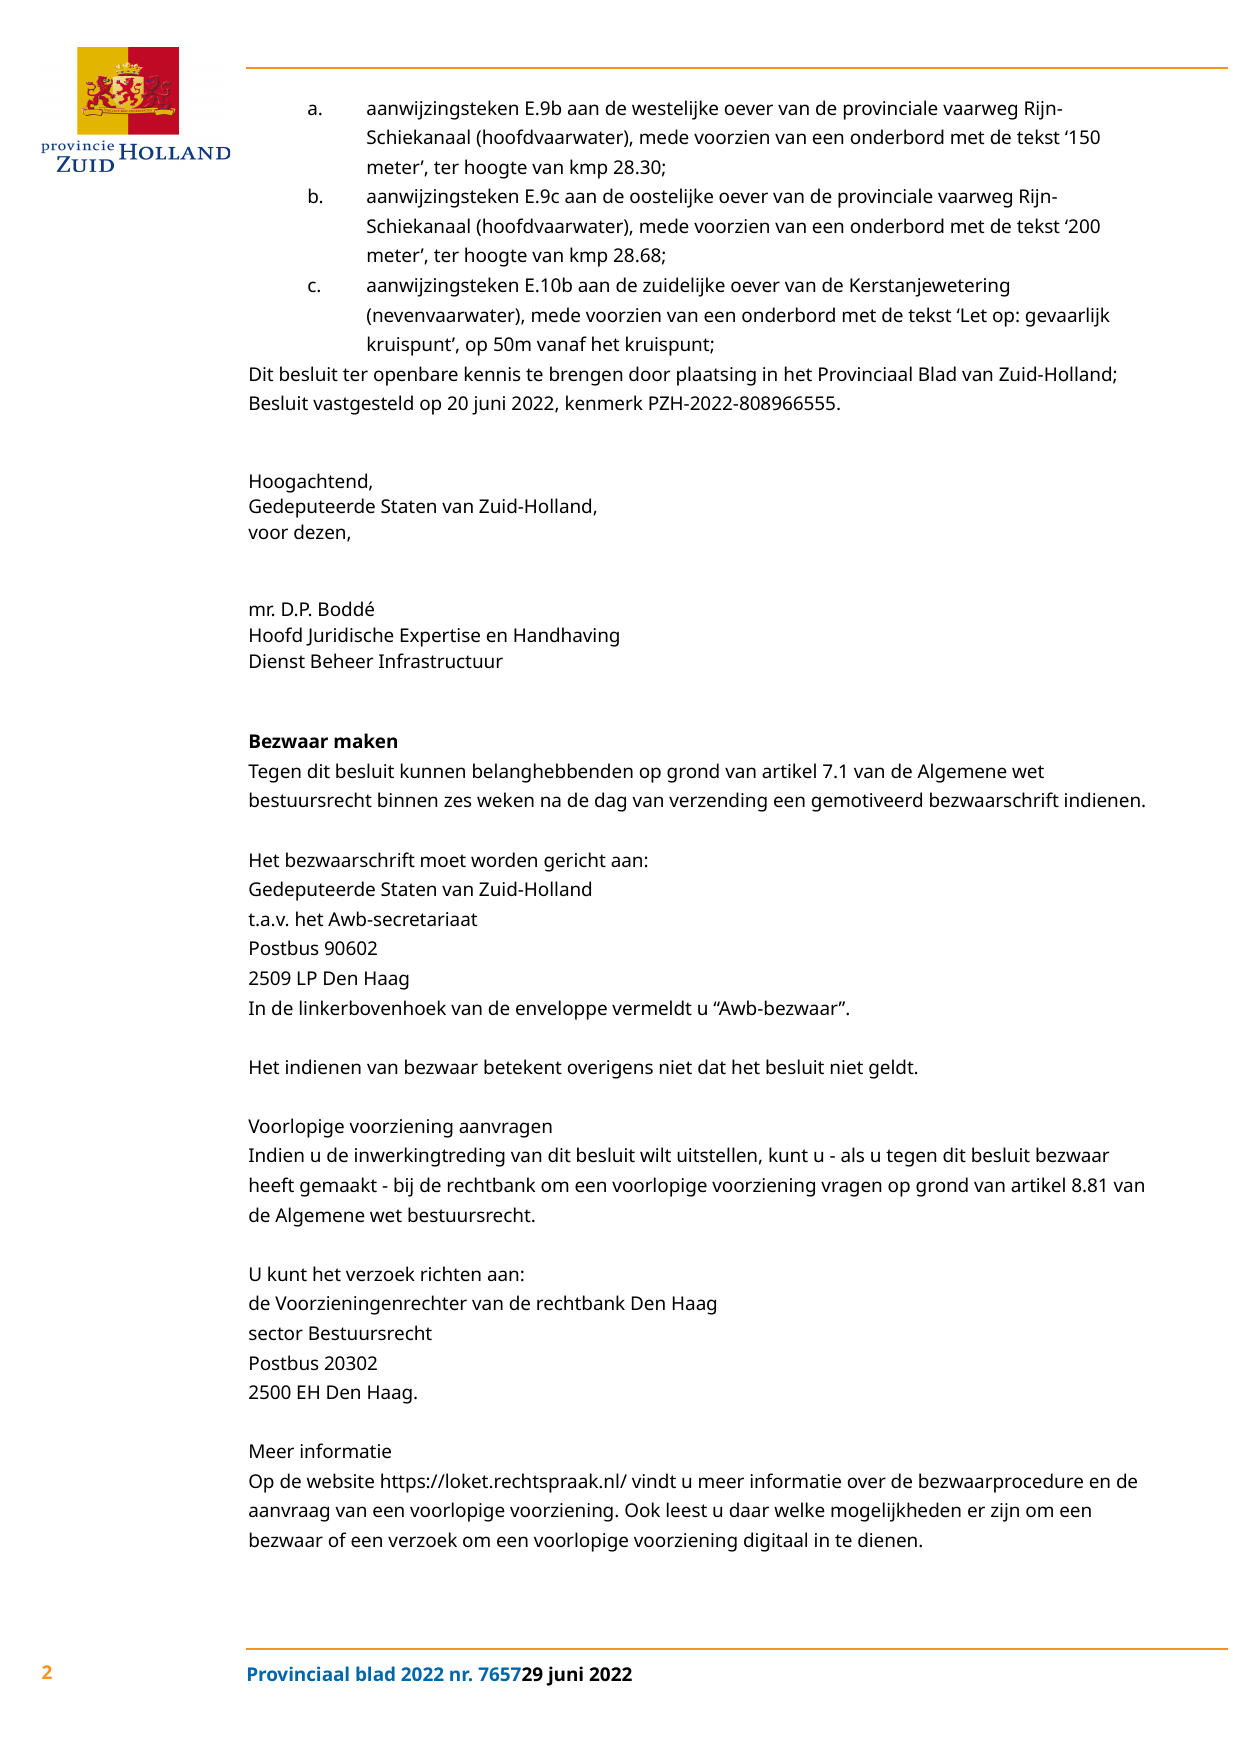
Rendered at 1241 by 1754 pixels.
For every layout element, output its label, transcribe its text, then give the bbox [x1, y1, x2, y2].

text Voorlopige voorziening aanvragen [248, 1113, 1152, 1139]
text Besluit vastgesteld op 20 juni 2022, kenmerk PZH-2022-808966555. [248, 391, 1152, 416]
text Hoofd Juridische Expertise en Handhaving [248, 622, 1152, 648]
text Gedeputeerde Staten van Zuid-Holland, [248, 493, 1152, 519]
text Bezwaar maken [248, 728, 1152, 754]
text sector Bestuursrecht [248, 1320, 1152, 1346]
text de Voorzieningenrechter van de rechtbank Den Haag [248, 1291, 1152, 1316]
text 2500 EH Den Haag. [248, 1379, 1152, 1405]
text mr. D.P. Boddé [248, 596, 1152, 622]
text voor dezen, [248, 519, 1152, 545]
text Op de website https://loket.rechtspraak.nl/ vindt u meer informatie over de bezwaarprocedure en de aanvraag van een voorlopige voorziening. Ook leest u daar welke mogelijkheden er zijn om een bezwaar of een verzoek om een voorlopige voorziening digitaal in te dienen. [248, 1468, 1152, 1553]
text In de linkerbovenhoek van de enveloppe vermeldt u “Awb-bezwaar”. [248, 995, 1152, 1021]
picture [41, 47, 231, 172]
text Postbus 20302 [248, 1350, 1152, 1376]
text Het indienen van bezwaar betekent overigens niet dat het besluit niet geldt. [248, 1054, 1152, 1080]
text U kunt het verzoek richten aan: [248, 1261, 1152, 1287]
text Indien u de inwerkingtreding van dit besluit wilt uitstellen, kunt u - als u tegen dit besluit bezwaar heeft gemaakt - bij de rechtbank om een voorlopige voorziening vragen op grond van artikel 8.81 van de Algemene wet bestuursrecht. [248, 1143, 1152, 1228]
text Dienst Beheer Infrastructuur [248, 648, 1152, 674]
text Dit besluit ter openbare kennis te brengen door plaatsing in het Provinciaal Blad van Zuid-Holland; [248, 361, 1152, 387]
text Meer informatie [248, 1438, 1152, 1464]
text Het bezwaarschrift moet worden gericht aan: [248, 847, 1152, 873]
text Hoogachtend, [248, 468, 1152, 493]
text Tegen dit besluit kunnen belanghebbenden op grond van artikel 7.1 van de Algemene wet bestuursrecht binnen zes weken na de dag van verzending een gemotiveerd bezwaarschrift indienen. [248, 758, 1152, 813]
text Postbus 90602 [248, 936, 1152, 961]
list aanwijzingsteken E.10b aan de zuidelijke oever van de Kerstanjewetering (nevenvaarwater), mede voorzien van een onderbord met de tekst ‘Let op: gevaarlijk kruispunt’, op 50m vanaf het kruispunt; [307, 272, 1152, 357]
text Gedeputeerde Staten van Zuid-Holland [248, 876, 1152, 902]
text 2509 LP Den Haag [248, 965, 1152, 991]
list aanwijzingsteken E.9c aan de oostelijke oever van de provinciale vaarweg Rijn-Schiekanaal (hoofdvaarwater), mede voorzien van een onderbord met de tekst ‘200 meter’, ter hoogte van kmp 28.68; [307, 183, 1152, 268]
text t.a.v. het Awb-secretariaat [248, 906, 1152, 932]
list aanwijzingsteken E.9b aan de westelijke oever van de provinciale vaarweg Rijn-Schiekanaal (hoofdvaarwater), mede voorzien van een onderbord met de tekst ‘150 meter’, ter hoogte van kmp 28.30; [307, 95, 1152, 180]
